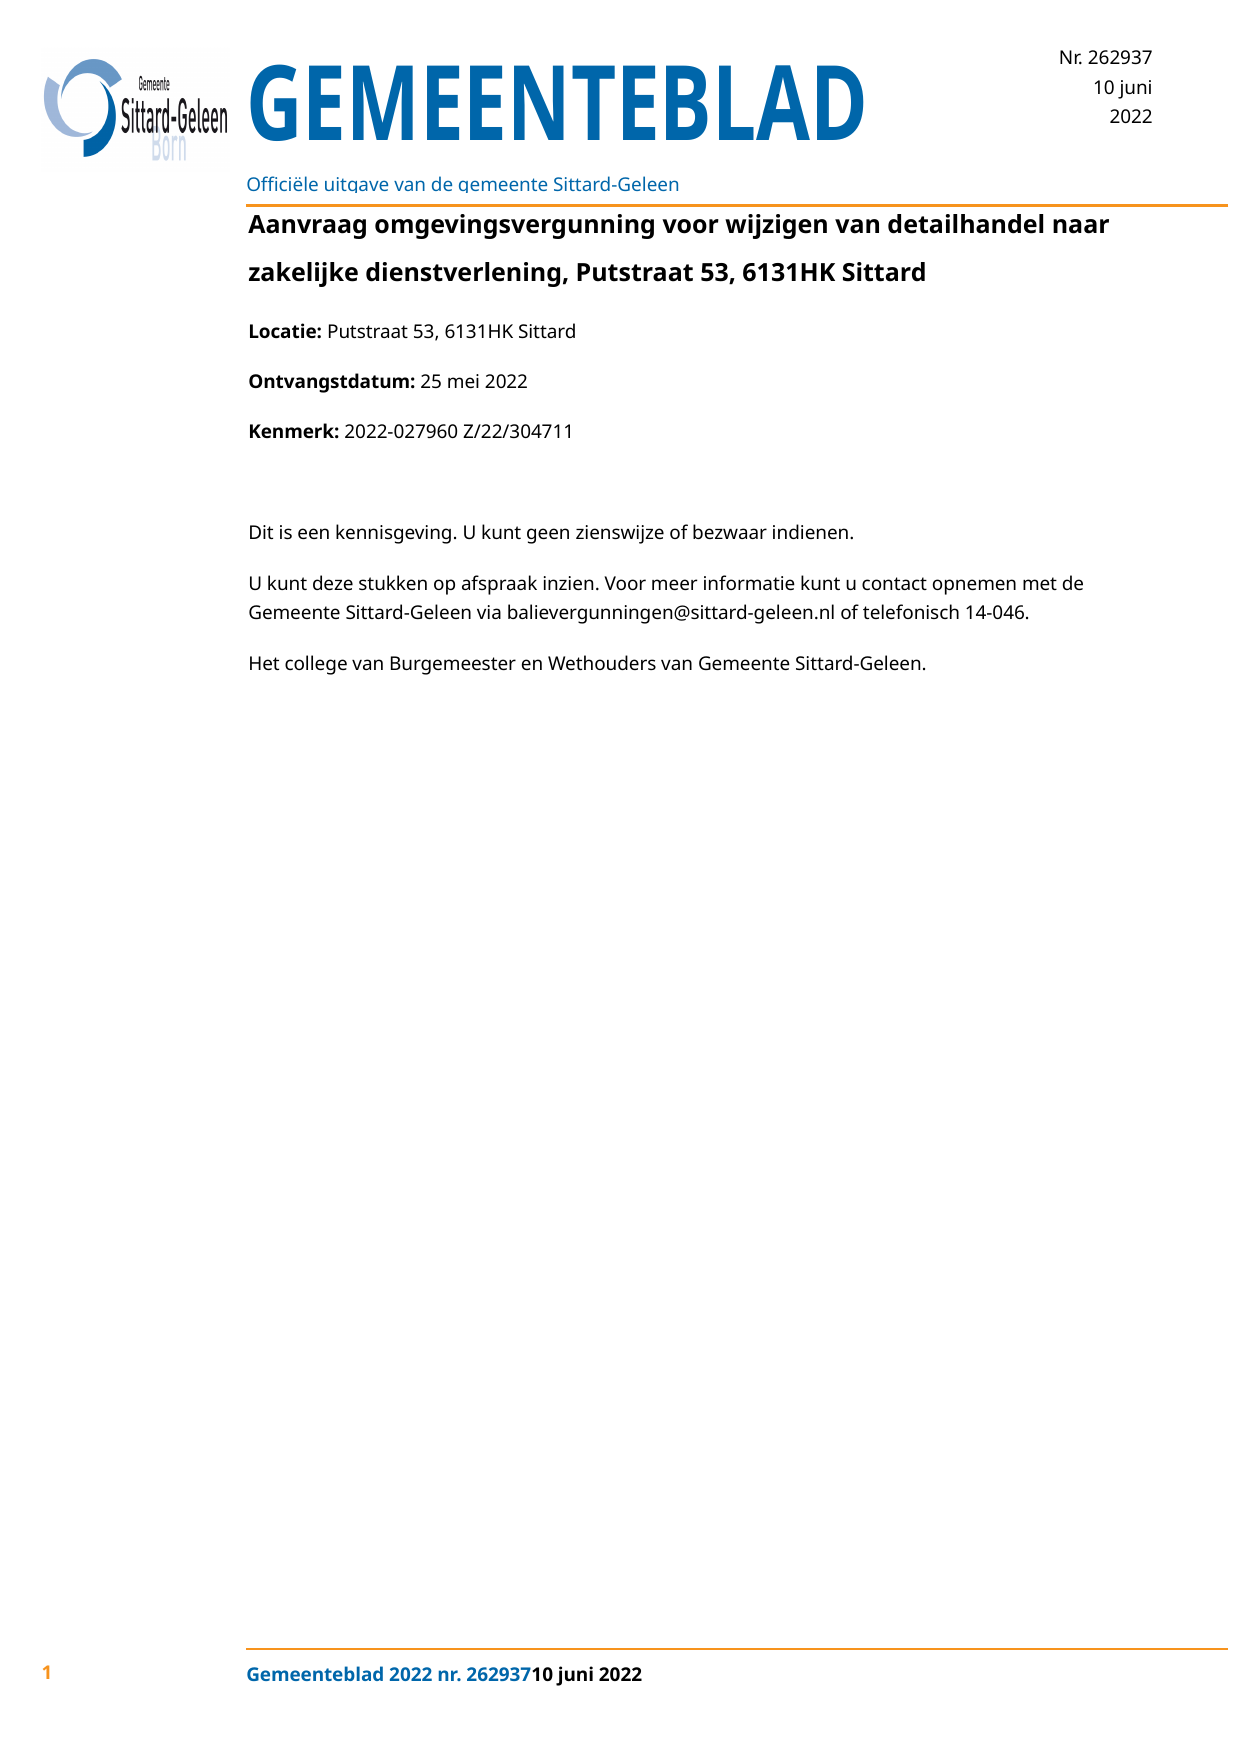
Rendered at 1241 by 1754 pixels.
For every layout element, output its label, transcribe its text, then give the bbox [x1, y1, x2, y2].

picture [41, 47, 231, 172]
text Dit is een kennisgeving. U kunt geen zienswijze of bezwaar indienen. [248, 519, 1152, 545]
text U kunt deze stukken op afspraak inzien. Voor meer informatie kunt u contact opnemen met de Gemeente Sittard-Geleen via balievergunningen@sittard-geleen.nl of telefonisch 14-046. [248, 570, 1152, 625]
text Locatie: Putstraat 53, 6131HK Sittard [248, 318, 1152, 344]
text Kenmerk: 2022-027960 Z/22/304711 [248, 419, 1152, 444]
text Aanvraag omgevingsvergunning voor wijzigen van detailhandel naar zakelijke dienstverlening, Putstraat 53, 6131HK Sittard [248, 207, 1152, 288]
text Het college van Burgemeester en Wethouders van Gemeente Sittard-Geleen. [248, 650, 1152, 676]
text Ontvangstdatum: 25 mei 2022 [248, 368, 1152, 394]
